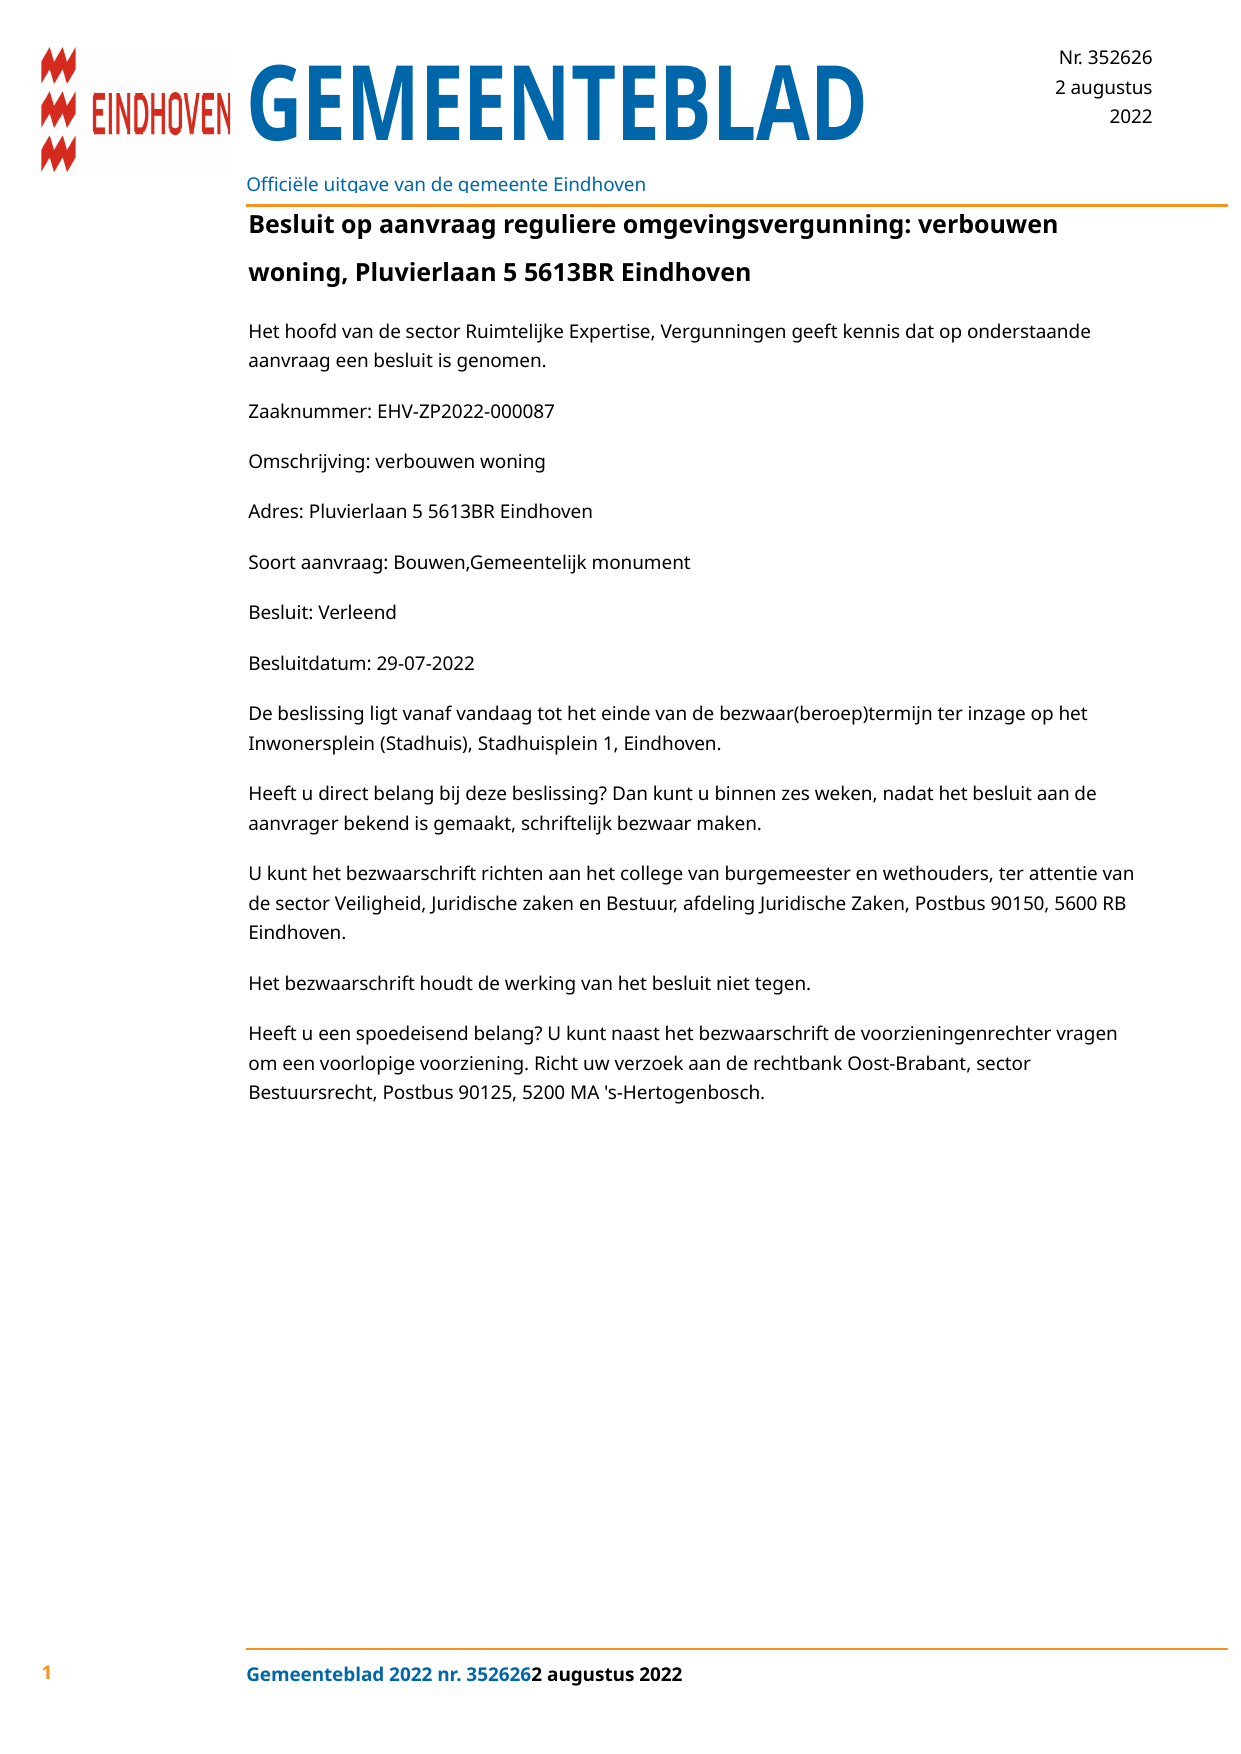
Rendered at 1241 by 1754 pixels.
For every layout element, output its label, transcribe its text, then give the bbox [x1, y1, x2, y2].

picture [41, 47, 231, 172]
text Zaaknummer: EHV-ZP2022-000087 [248, 398, 1152, 424]
text Besluit: Verleend [248, 599, 1152, 625]
text De beslissing ligt vanaf vandaag tot het einde van de bezwaar(beroep)termijn ter inzage op het Inwonersplein (Stadhuis), Stadhuisplein 1, Eindhoven. [248, 700, 1152, 756]
text Het bezwaarschrift houdt de werking van het besluit niet tegen. [248, 970, 1152, 996]
text Omschrijving: verbouwen woning [248, 448, 1152, 474]
text U kunt het bezwaarschrift richten aan het college van burgemeester en wethouders, ter attentie van de sector Veiligheid, Juridische zaken en Bestuur, afdeling Juridische Zaken, Postbus 90150, 5600 RB Eindhoven. [248, 860, 1152, 945]
text Besluit op aanvraag reguliere omgevingsvergunning: verbouwen woning, Pluvierlaan 5 5613BR Eindhoven [248, 207, 1152, 288]
text Adres: Pluvierlaan 5 5613BR Eindhoven [248, 499, 1152, 524]
text Soort aanvraag: Bouwen,Gemeentelijk monument [248, 549, 1152, 575]
text Heeft u direct belang bij deze beslissing? Dan kunt u binnen zes weken, nadat het besluit aan de aanvrager bekend is gemaakt, schriftelijk bezwaar maken. [248, 780, 1152, 836]
text Het hoofd van de sector Ruimtelijke Expertise, Vergunningen geeft kennis dat op onderstaande aanvraag een besluit is genomen. [248, 318, 1152, 373]
text Heeft u een spoedeisend belang? U kunt naast het bezwaarschrift de voorzieningenrechter vragen om een voorlopige voorziening. Richt uw verzoek aan de rechtbank Oost-Brabant, sector Bestuursrecht, Postbus 90125, 5200 MA 's-Hertogenbosch. [248, 1020, 1152, 1105]
text Besluitdatum: 29-07-2022 [248, 650, 1152, 676]
